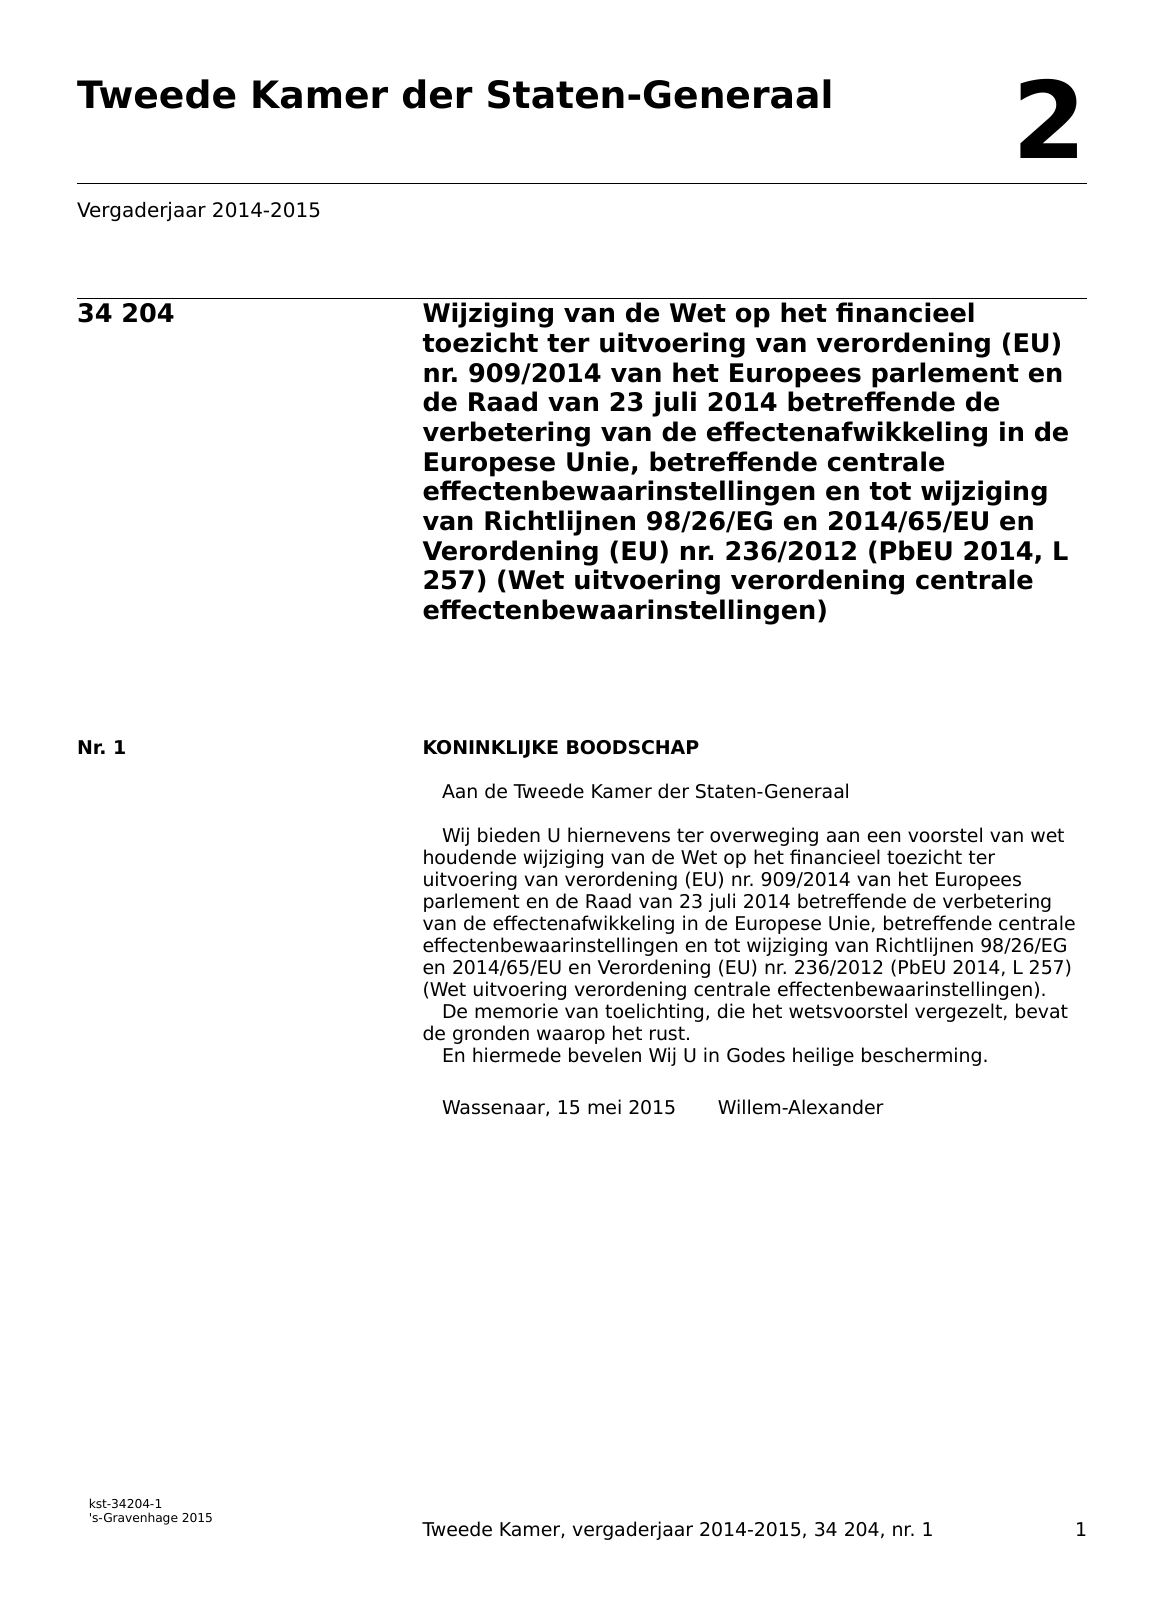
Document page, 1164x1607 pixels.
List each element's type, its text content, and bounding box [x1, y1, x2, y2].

text Wassenaar, 15 mei 2015 Willem-Alexander [422, 1097, 1087, 1119]
text kst-34204-1 [88, 1497, 323, 1511]
text Aan de Tweede Kamer der Staten-Generaal [422, 781, 1087, 803]
table_header 2 [886, 59, 1087, 183]
text Wij bieden U hiernevens ter overweging aan een voorstel van wet houdende wijziging van de Wet op het financieel toezicht ter uitvoering van verordening (EU) nr. 909/2014 van het Europees parlement en de Raad van 23 juli 2014 betreffende de verbetering van de effectenafwikkeling in de Europese Unie, betreffende centrale effectenbewaarinstellingen en tot wijziging van Richtlijnen 98/26/EG en 2014/65/EU en Verordening (EU) nr. 236/2012 (PbEU 2014, L 257) (Wet uitvoering verordening centrale effectenbewaarinstellingen). [422, 825, 1087, 1001]
subtitle 34 204 Wijziging van de Wet op het financieel toezicht ter uitvoering van verordening (EU) nr. 909/2014 van het Europees parlement en de Raad van 23 juli 2014 betreffende de verbetering van de effectenafwikkeling in de Europese Unie, betreffende centrale effectenbewaarinstellingen en tot wijziging van Richtlijnen 98/26/EG en 2014/65/EU en Verordening (EU) nr. 236/2012 (PbEU 2014, L 257) (Wet uitvoering verordening centrale effectenbewaarinstellingen) [77, 299, 1087, 626]
table_header Tweede Kamer der Staten-Generaal [77, 59, 886, 183]
text 's-Gravenhage 2015 [88, 1511, 323, 1525]
table_cell Vergaderjaar 2014-2015 [77, 184, 1087, 298]
text En hiermede bevelen Wij U in Godes heilige bescherming. [422, 1045, 1087, 1067]
subtitle Nr. 1 KONINKLIJKE BOODSCHAP [77, 737, 1087, 758]
text De memorie van toelichting, die het wetsvoorstel vergezelt, bevat de gronden waarop het rust. [422, 1001, 1087, 1045]
